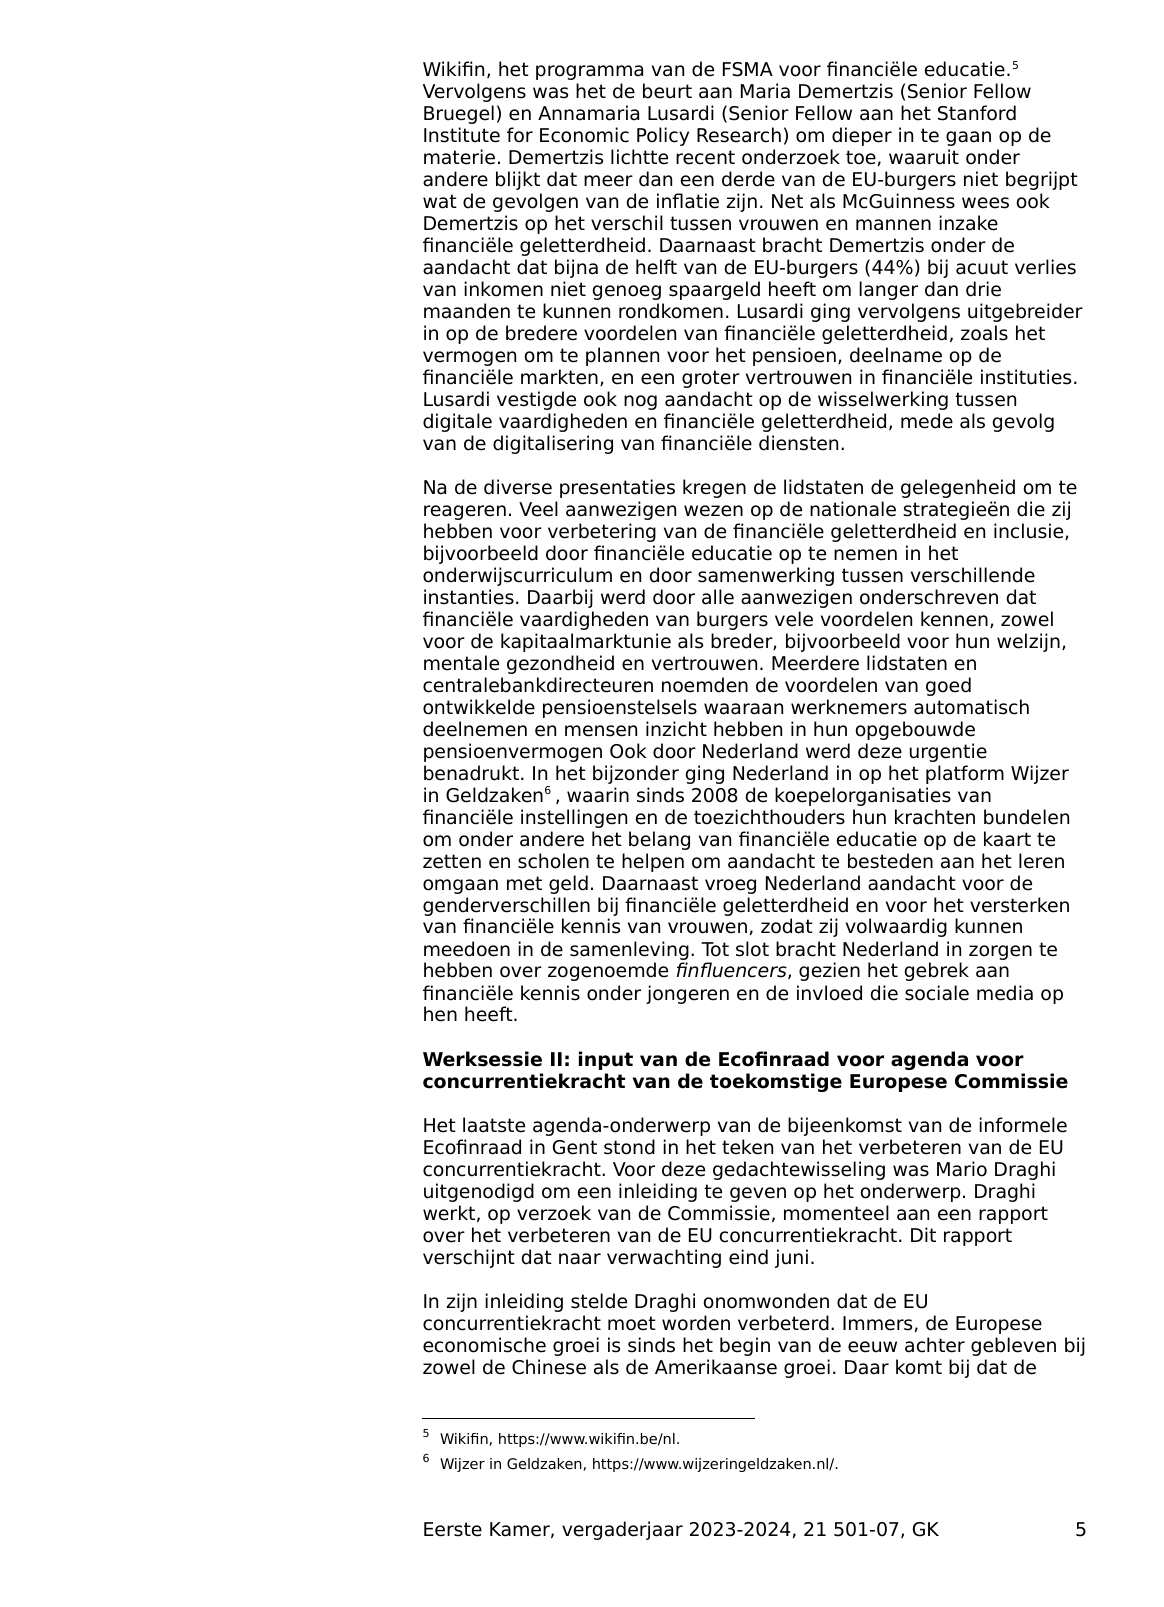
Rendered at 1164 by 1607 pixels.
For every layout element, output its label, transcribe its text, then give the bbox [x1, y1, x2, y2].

subtitle Werksessie II: input van de Ecofinraad voor agenda voor concurrentiekracht van de toekomstige Europese Commissie [422, 1048, 1087, 1092]
text Wijzer in Geldzaken, https://www.wijzeringeldzaken.nl/. [422, 1452, 1087, 1474]
text Het laatste agenda-onderwerp van de bijeenkomst van de informele Ecofinraad in Gent stond in het teken van het verbeteren van de EU concurrentiekracht. Voor deze gedachtewisseling was Mario Draghi uitgenodigd om een inleiding te geven op het onderwerp. Draghi werkt, op verzoek van de Commissie, momenteel aan een rapport over het verbeteren van de EU concurrentiekracht. Dit rapport verschijnt dat naar verwachting eind juni. [422, 1115, 1087, 1268]
text In zijn inleiding stelde Draghi onomwonden dat de EU concurrentiekracht moet worden verbeterd. Immers, de Europese economische groei is sinds het begin van de eeuw achter gebleven bij zowel de Chinese als de Amerikaanse groei. Daar komt bij dat de [422, 1291, 1087, 1379]
text Wikifin, https://www.wikifin.be/nl. [422, 1427, 1087, 1449]
text Wikifin, het programma van de FSMA voor financiële educatie. Vervolgens was het de beurt aan Maria Demertzis (Senior Fellow Bruegel) en Annamaria Lusardi (Senior Fellow aan het Stanford Institute for Economic Policy Research) om dieper in te gaan op de materie. Demertzis lichtte recent onderzoek toe, waaruit onder andere blijkt dat meer dan een derde van de EU-burgers niet begrijpt wat de gevolgen van de inflatie zijn. Net als McGuinness wees ook Demertzis op het verschil tussen vrouwen en mannen inzake financiële geletterdheid. Daarnaast bracht Demertzis onder de aandacht dat bijna de helft van de EU-burgers (44%) bij acuut verlies van inkomen niet genoeg spaargeld heeft om langer dan drie maanden te kunnen rondkomen. Lusardi ging vervolgens uitgebreider in op de bredere voordelen van financiële geletterdheid, zoals het vermogen om te plannen voor het pensioen, deelname op de financiële markten, en een groter vertrouwen in financiële instituties. Lusardi vestigde ook nog aandacht op de wisselwerking tussen digitale vaardigheden en financiële geletterdheid, mede als gevolg van de digitalisering van financiële diensten. [422, 59, 1087, 455]
text Na de diverse presentaties kregen de lidstaten de gelegenheid om te reageren. Veel aanwezigen wezen op de nationale strategieën die zij hebben voor verbetering van de financiële geletterdheid en inclusie, bijvoorbeeld door financiële educatie op te nemen in het onderwijscurriculum en door samenwerking tussen verschillende instanties. Daarbij werd door alle aanwezigen onderschreven dat financiële vaardigheden van burgers vele voordelen kennen, zowel voor de kapitaalmarktunie als breder, bijvoorbeeld voor hun welzijn, mentale gezondheid en vertrouwen. Meerdere lidstaten en centralebankdirecteuren noemden de voordelen van goed ontwikkelde pensioenstelsels waaraan werknemers automatisch deelnemen en mensen inzicht hebben in hun opgebouwde pensioenvermogen Ook door Nederland werd deze urgentie benadrukt. In het bijzonder ging Nederland in op het platform Wijzer in Geldzaken, waarin sinds 2008 de koepelorganisaties van financiële instellingen en de toezichthouders hun krachten bundelen om onder andere het belang van financiële educatie op de kaart te zetten en scholen te helpen om aandacht te besteden aan het leren omgaan met geld. Daarnaast vroeg Nederland aandacht voor de genderverschillen bij financiële geletterdheid en voor het versterken van financiële kennis van vrouwen, zodat zij volwaardig kunnen meedoen in de samenleving. Tot slot bracht Nederland in zorgen te hebben over zogenoemde finfluencers, gezien het gebrek aan financiële kennis onder jongeren en de invloed die sociale media op hen heeft. [422, 477, 1087, 1026]
